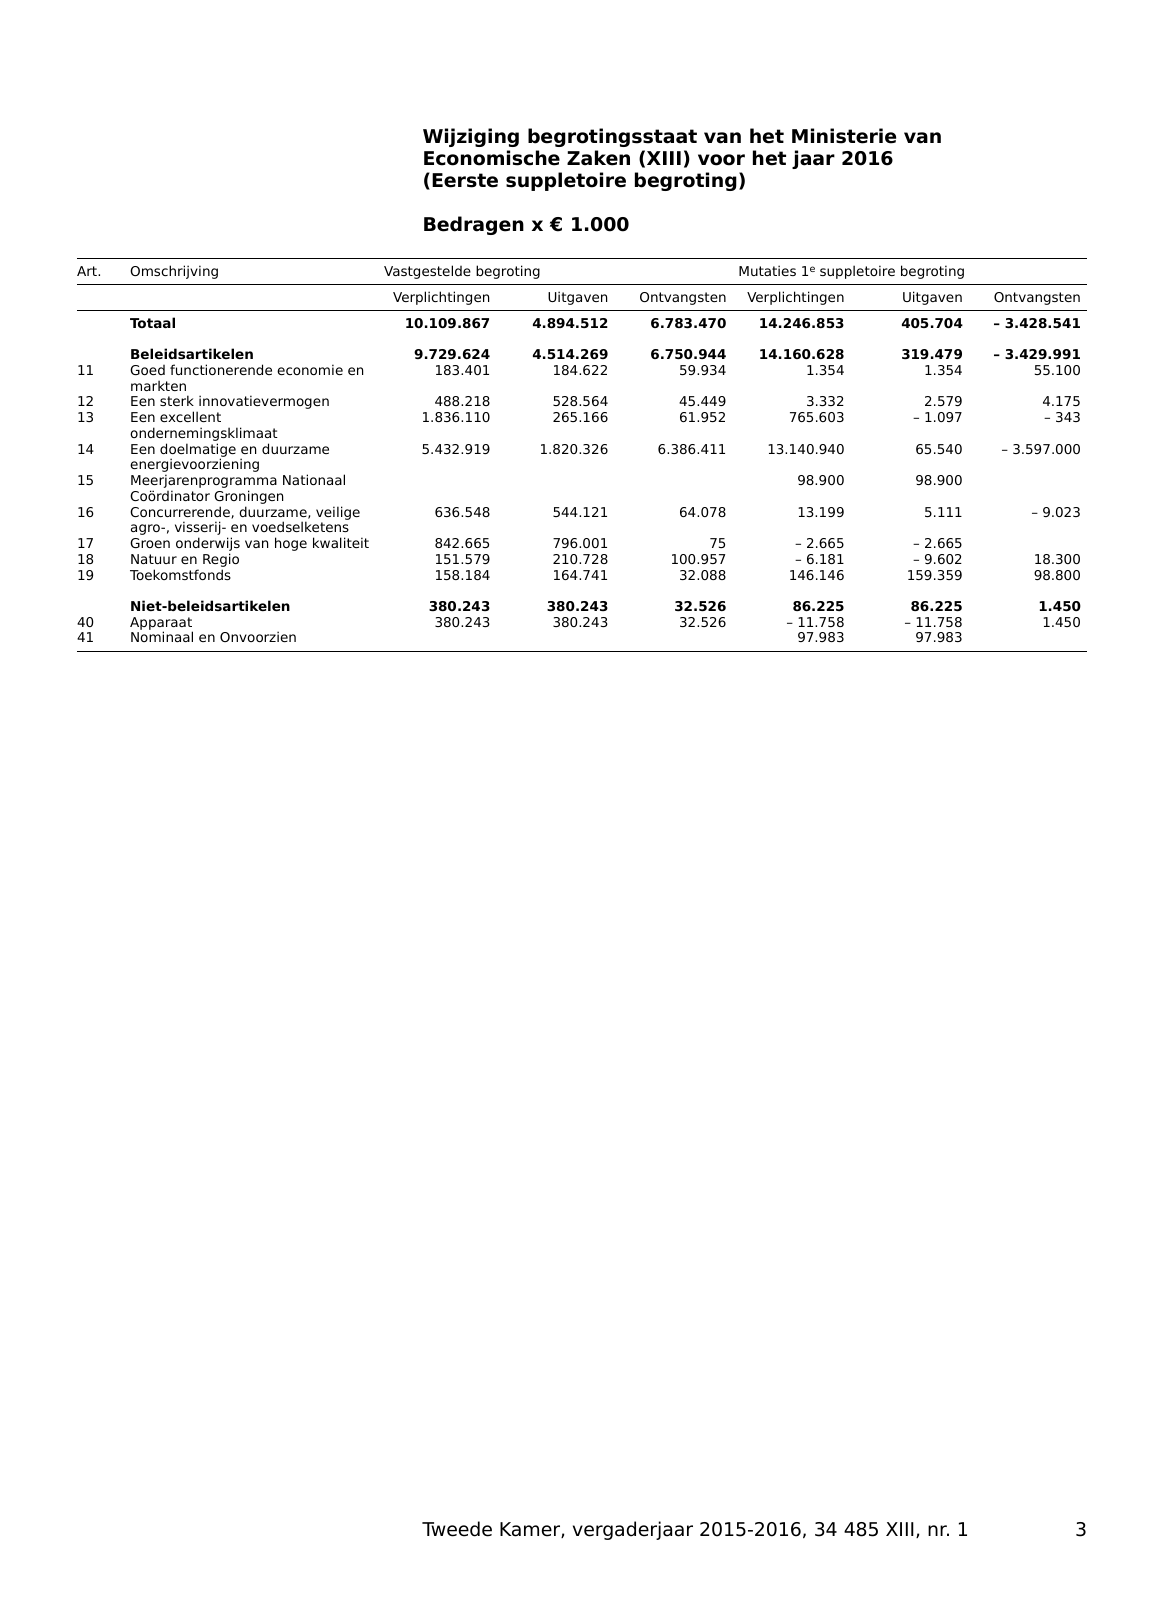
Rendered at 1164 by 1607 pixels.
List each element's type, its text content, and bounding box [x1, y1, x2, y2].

table_cell 14.160.628 [732, 347, 850, 363]
table_cell [496, 630, 614, 651]
table_header Mutaties 1e suppletoire begroting [732, 259, 1087, 284]
table_cell 41 [77, 630, 124, 651]
table_cell [378, 473, 496, 504]
table_cell – 11.758 [850, 615, 968, 630]
table_cell 319.479 [850, 347, 968, 363]
table_cell Beleidsartikelen [124, 347, 378, 363]
table_cell 98.800 [969, 567, 1087, 583]
table_cell 32.526 [614, 615, 732, 630]
table_cell [77, 583, 124, 599]
table_cell Uitgaven [496, 285, 614, 310]
table_cell 183.401 [378, 363, 496, 394]
table_cell 5.111 [850, 504, 968, 536]
table_cell 6.783.470 [614, 311, 732, 331]
table_cell Een excellent ondernemingsklimaat [124, 410, 378, 441]
table_header Vastgestelde begroting [378, 259, 732, 284]
table_cell – 2.665 [732, 536, 850, 552]
table_cell 18 [77, 552, 124, 567]
table_cell – 9.602 [850, 552, 968, 567]
table_cell [969, 536, 1087, 552]
table_cell [77, 347, 124, 363]
table_cell 98.900 [850, 473, 968, 504]
table_cell 765.603 [732, 410, 850, 441]
table_cell Verplichtingen [732, 285, 850, 310]
table_cell [496, 331, 614, 347]
table_cell 380.243 [378, 599, 496, 614]
table_cell 61.952 [614, 410, 732, 441]
table_cell Ontvangsten [614, 285, 732, 310]
table_cell [614, 331, 732, 347]
table_cell 380.243 [496, 599, 614, 614]
table_cell 19 [77, 567, 124, 583]
table_cell 11 [77, 363, 124, 394]
table_cell Een sterk innovatievermogen [124, 394, 378, 410]
table_cell 59.934 [614, 363, 732, 394]
table_cell 1.354 [850, 363, 968, 394]
table_cell 636.548 [378, 504, 496, 536]
table_cell [850, 583, 968, 599]
table_cell [496, 473, 614, 504]
table_cell – 3.429.991 [969, 347, 1087, 363]
table_cell – 3.597.000 [969, 441, 1087, 473]
table_cell [124, 331, 378, 347]
table_cell 158.184 [378, 567, 496, 583]
text Wijziging begrotingsstaat van het Ministerie van Economische Zaken (XIII) voor het jaar 2016 [422, 126, 1087, 169]
table_cell 32.526 [614, 599, 732, 614]
table_cell Uitgaven [850, 285, 968, 310]
text (Eerste suppletoire begroting) [422, 169, 1087, 192]
table_cell 164.741 [496, 567, 614, 583]
table_cell 45.449 [614, 394, 732, 410]
table_cell [378, 331, 496, 347]
table_cell 380.243 [496, 615, 614, 630]
table_cell 15 [77, 473, 124, 504]
table_cell 13.140.940 [732, 441, 850, 473]
table_cell 13.199 [732, 504, 850, 536]
table_cell 86.225 [732, 599, 850, 614]
table_cell 146.146 [732, 567, 850, 583]
table_cell 5.432.919 [378, 441, 496, 473]
table_cell 98.900 [732, 473, 850, 504]
table_cell [969, 331, 1087, 347]
table_cell Natuur en Regio [124, 552, 378, 567]
table_cell [732, 331, 850, 347]
table_cell Apparaat [124, 615, 378, 630]
table_cell 528.564 [496, 394, 614, 410]
table_cell [124, 285, 378, 310]
table_cell Concurrerende, duurzame, veilige agro-, visserij- en voedselketens [124, 504, 378, 536]
table_cell 2.579 [850, 394, 968, 410]
table_cell [124, 583, 378, 599]
table_cell 14 [77, 441, 124, 473]
table_cell [77, 285, 124, 310]
table_cell 151.579 [378, 552, 496, 567]
table_cell 796.001 [496, 536, 614, 552]
table_cell 265.166 [496, 410, 614, 441]
table_cell 13 [77, 410, 124, 441]
table_cell 100.957 [614, 552, 732, 567]
table_cell 17 [77, 536, 124, 552]
table_cell Een doelmatige en duurzame energievoorziening [124, 441, 378, 473]
table_cell – 9.023 [969, 504, 1087, 536]
table_cell 6.750.944 [614, 347, 732, 363]
table_cell Goed functionerende economie en markten [124, 363, 378, 394]
table_cell [969, 583, 1087, 599]
table_cell 18.300 [969, 552, 1087, 567]
table_cell 97.983 [732, 630, 850, 651]
table_cell Verplichtingen [378, 285, 496, 310]
table_cell [614, 583, 732, 599]
table_cell 159.359 [850, 567, 968, 583]
table_cell [850, 331, 968, 347]
table_cell – 11.758 [732, 615, 850, 630]
table_cell [77, 599, 124, 614]
table_cell Meerjarenprogramma Nationaal Coördinator Groningen [124, 473, 378, 504]
table_cell 3.332 [732, 394, 850, 410]
table_cell – 6.181 [732, 552, 850, 567]
table_cell 544.121 [496, 504, 614, 536]
table_cell 4.175 [969, 394, 1087, 410]
table_cell 1.450 [969, 615, 1087, 630]
table_cell [614, 473, 732, 504]
table_cell 40 [77, 615, 124, 630]
table_cell 65.540 [850, 441, 968, 473]
table_cell [378, 583, 496, 599]
table_cell 4.894.512 [496, 311, 614, 331]
table_cell – 1.097 [850, 410, 968, 441]
table_cell 1.820.326 [496, 441, 614, 473]
table_cell 9.729.624 [378, 347, 496, 363]
table_cell Niet-beleidsartikelen [124, 599, 378, 614]
table_cell 488.218 [378, 394, 496, 410]
table_cell 380.243 [378, 615, 496, 630]
table_cell 210.728 [496, 552, 614, 567]
table_cell 16 [77, 504, 124, 536]
table_cell 1.836.110 [378, 410, 496, 441]
text Bedragen x € 1.000 [422, 214, 1087, 236]
table_cell 32.088 [614, 567, 732, 583]
table_header Art. [77, 259, 124, 284]
table_cell 405.704 [850, 311, 968, 331]
table_cell 12 [77, 394, 124, 410]
table_cell – 3.428.541 [969, 311, 1087, 331]
table_cell 1.354 [732, 363, 850, 394]
table_header Omschrijving [124, 259, 378, 284]
table_cell 55.100 [969, 363, 1087, 394]
table_cell – 2.665 [850, 536, 968, 552]
table_cell Ontvangsten [969, 285, 1087, 310]
table_cell 10.109.867 [378, 311, 496, 331]
table_cell 86.225 [850, 599, 968, 614]
table_cell [77, 331, 124, 347]
table_cell [969, 473, 1087, 504]
table_cell [732, 583, 850, 599]
table_cell [969, 630, 1087, 651]
table_cell Groen onderwijs van hoge kwaliteit [124, 536, 378, 552]
table_cell 842.665 [378, 536, 496, 552]
table_cell – 343 [969, 410, 1087, 441]
table_cell [496, 583, 614, 599]
table_cell 1.450 [969, 599, 1087, 614]
table_cell 97.983 [850, 630, 968, 651]
table_cell [77, 311, 124, 331]
table_cell Totaal [124, 311, 378, 331]
table_cell [378, 630, 496, 651]
table_cell 64.078 [614, 504, 732, 536]
table_cell 14.246.853 [732, 311, 850, 331]
table_cell 75 [614, 536, 732, 552]
table_cell 6.386.411 [614, 441, 732, 473]
table_cell Toekomstfonds [124, 567, 378, 583]
table_cell Nominaal en Onvoorzien [124, 630, 378, 651]
table_cell [614, 630, 732, 651]
table_cell 4.514.269 [496, 347, 614, 363]
table_cell 184.622 [496, 363, 614, 394]
